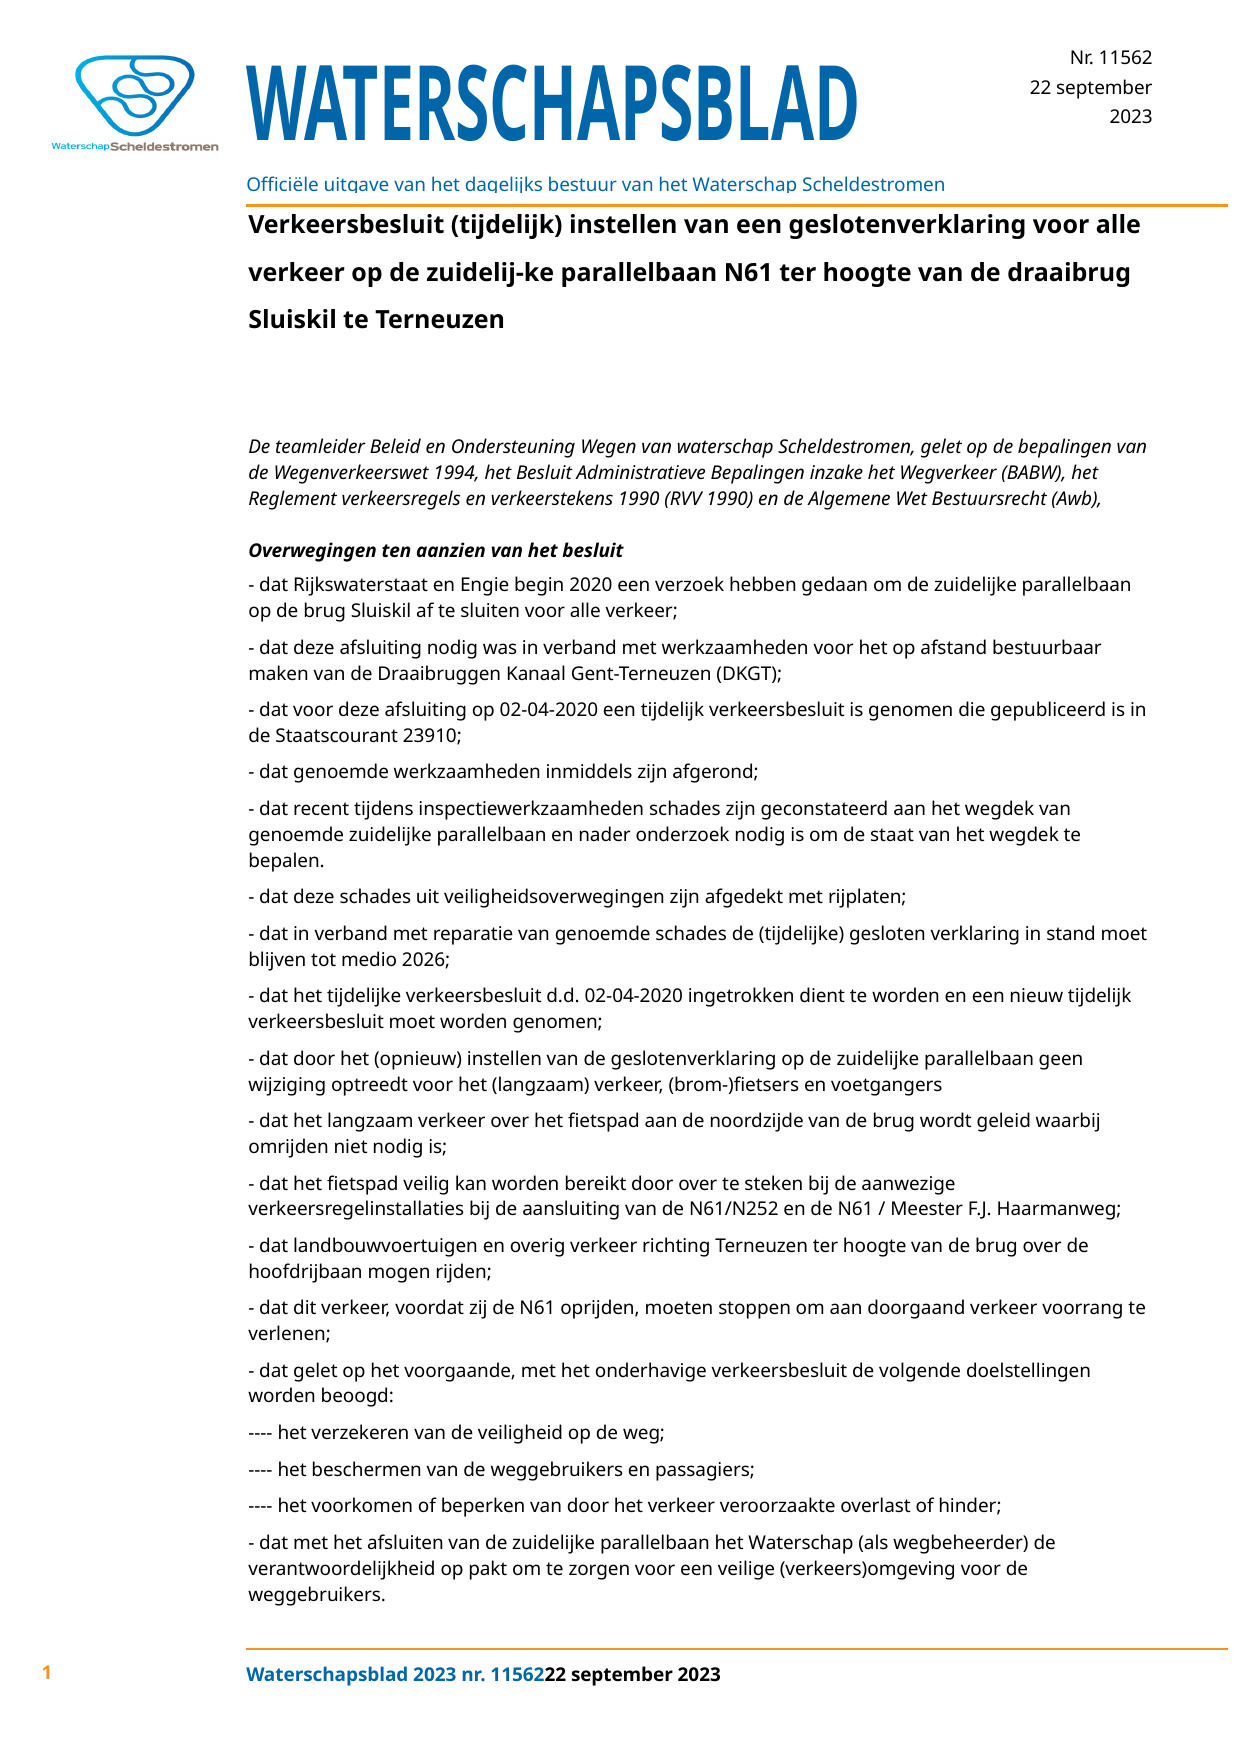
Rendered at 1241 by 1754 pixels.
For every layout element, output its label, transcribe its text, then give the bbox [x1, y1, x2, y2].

text - dat het tijdelijke verkeersbesluit d.d. 02-04-2020 ingetrokken dient te worden en een nieuw tijdelijk verkeersbesluit moet worden genomen; [248, 983, 1152, 1034]
text ---- het verzekeren van de veiligheid op de weg; [248, 1419, 1152, 1445]
text ---- het beschermen van de weggebruikers en passagiers; [248, 1456, 1152, 1482]
text Verkeersbesluit (tijdelijk) instellen van een geslotenverklaring voor alle verkeer op de zuidelij-ke parallelbaan N61 ter hoogte van de draaibrug Sluiskil te Terneuzen [248, 207, 1152, 336]
text Overwegingen ten aanzien van het besluit [248, 537, 1152, 563]
text ---- het voorkomen of beperken van door het verkeer veroorzaakte overlast of hinder; [248, 1493, 1152, 1518]
text - dat dit verkeer, voordat zij de N61 oprijden, moeten stoppen om aan doorgaand verkeer voorrang te verlenen; [248, 1294, 1152, 1346]
text - dat deze afsluiting nodig was in verband met werkzaamheden voor het op afstand bestuurbaar maken van de Draaibruggen Kanaal Gent-Terneuzen (DKGT); [248, 634, 1152, 685]
text - dat het fietspad veilig kan worden bereikt door over te steken bij de aanwezige verkeersregelinstallaties bij de aansluiting van de N61/N252 en de N61 / Meester F.J. Haarmanweg; [248, 1170, 1152, 1221]
text - dat deze schades uit veiligheidsoverwegingen zijn afgedekt met rijplaten; [248, 883, 1152, 909]
text - dat in verband met reparatie van genoemde schades de (tijdelijke) gesloten verklaring in stand moet blijven tot medio 2026; [248, 920, 1152, 972]
text - dat Rijkswaterstaat en Engie begin 2020 een verzoek hebben gedaan om de zuidelijke parallelbaan op de brug Sluiskil af te sluiten voor alle verkeer; [248, 572, 1152, 623]
text - dat landbouwvoertuigen en overig verkeer richting Terneuzen ter hoogte van de brug over de hoofdrijbaan mogen rijden; [248, 1232, 1152, 1284]
text De teamleider Beleid en Ondersteuning Wegen van waterschap Scheldestromen, gelet op de bepalingen van de Wegenverkeerswet 1994, het Besluit Administratieve Bepalingen inzake het Wegverkeer (BABW), het Reglement verkeersregels en verkeerstekens 1990 (RVV 1990) en de Algemene Wet Bestuursrecht (Awb), [248, 433, 1152, 510]
text - dat voor deze afsluiting op 02-04-2020 een tijdelijk verkeersbesluit is genomen die gepubliceerd is in de Staatscourant 23910; [248, 696, 1152, 748]
text - dat genoemde werkzaamheden inmiddels zijn afgerond; [248, 759, 1152, 784]
text - dat door het (opnieuw) instellen van de geslotenverklaring op de zuidelijke parallelbaan geen wijziging optreedt voor het (langzaam) verkeer, (brom-)fietsers en voetgangers [248, 1045, 1152, 1096]
text - dat gelet op het voorgaande, met het onderhavige verkeersbesluit de volgende doelstellingen worden beoogd: [248, 1357, 1152, 1408]
picture [41, 47, 231, 172]
text - dat recent tijdens inspectiewerkzaamheden schades zijn geconstateerd aan het wegdek van genoemde zuidelijke parallelbaan en nader onderzoek nodig is om de staat van het wegdek te bepalen. [248, 795, 1152, 873]
text - dat het langzaam verkeer over het fietspad aan de noordzijde van de brug wordt geleid waarbij omrijden niet nodig is; [248, 1107, 1152, 1159]
text - dat met het afsluiten van de zuidelijke parallelbaan het Waterschap (als wegbeheerder) de verantwoordelijkheid op pakt om te zorgen voor een veilige (verkeers)omgeving voor de weggebruikers. [248, 1529, 1152, 1607]
